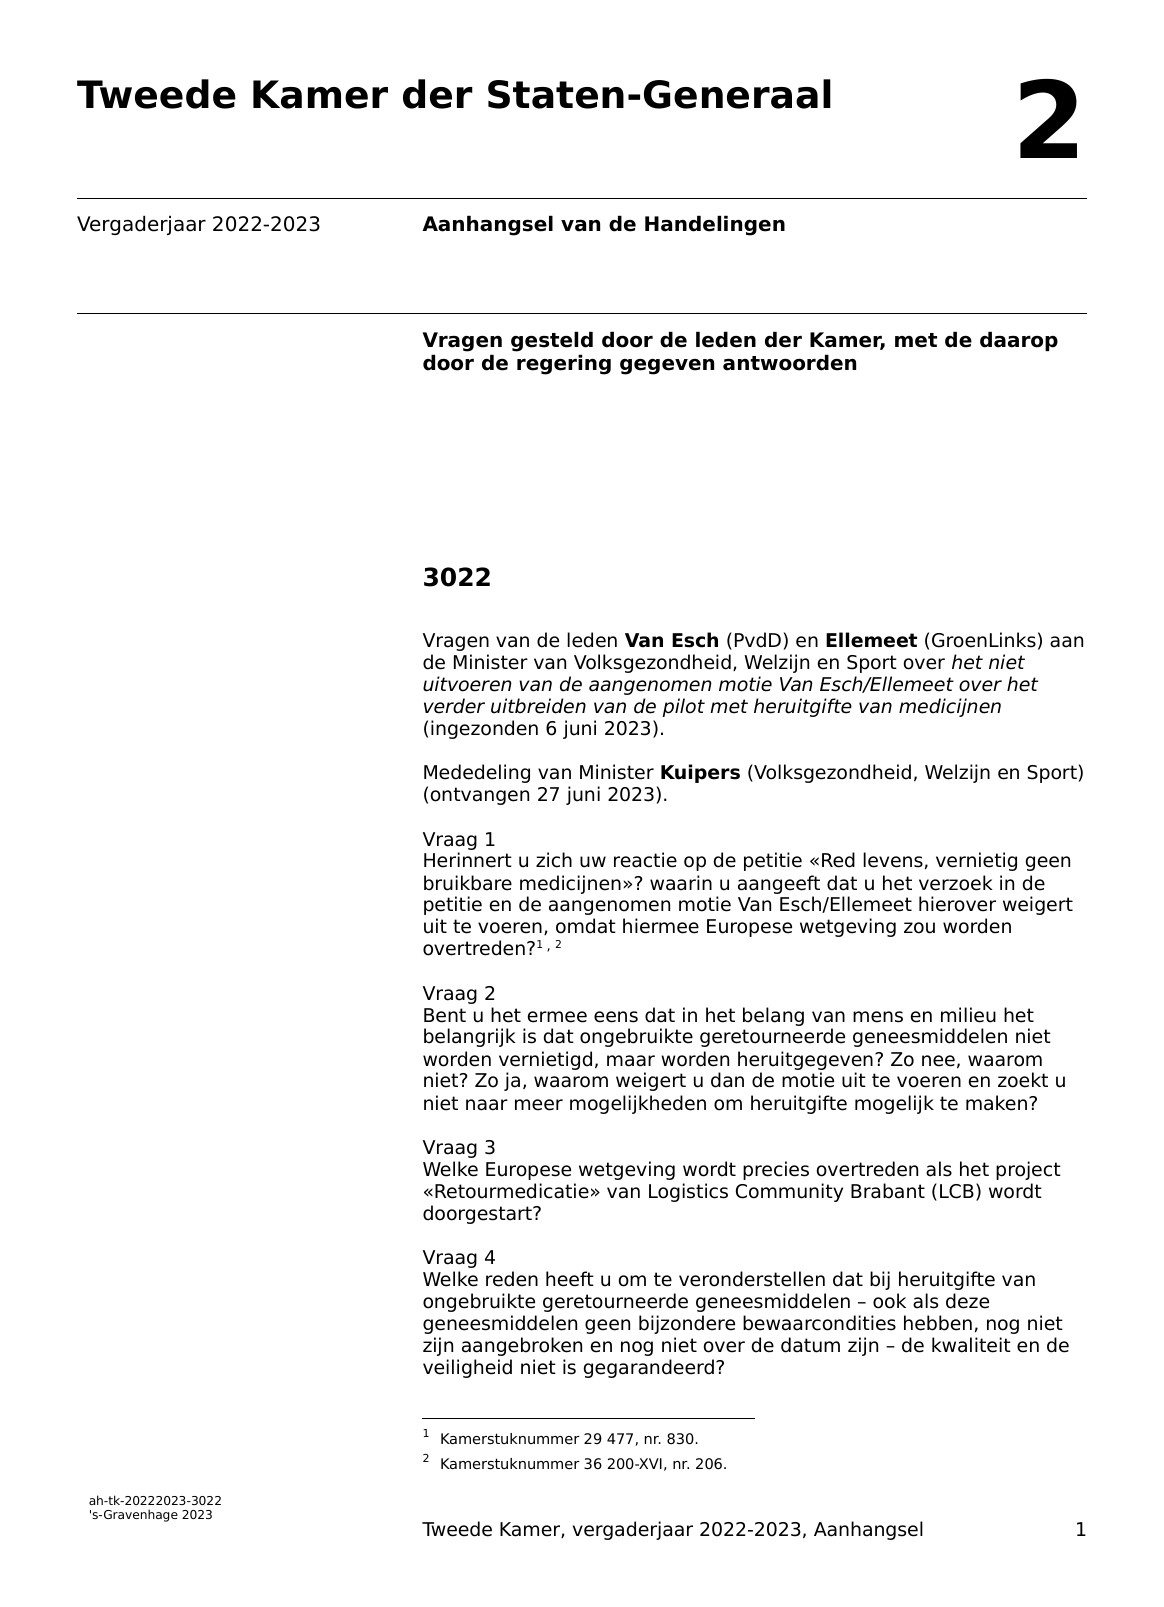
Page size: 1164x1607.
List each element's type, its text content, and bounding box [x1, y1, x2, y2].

text Welke reden heeft u om te veronderstellen dat bij heruitgifte van ongebruikte geretourneerde geneesmiddelen – ook als deze geneesmiddelen geen bijzondere bewaarcondities hebben, nog niet zijn aangebroken en nog niet over de datum zijn – de kwaliteit en de veiligheid niet is gegarandeerd? [422, 1269, 1087, 1378]
table_cell Vragen gesteld door de leden der Kamer, met de daarop door de regering gegeven antwoorden [422, 314, 1087, 375]
text Herinnert u zich uw reactie op de petitie «Red levens, vernietig geen bruikbare medicijnen»? waarin u aangeeft dat u het verzoek in de petitie en de aangenomen motie Van Esch/Ellemeet hierover weigert uit te voeren, omdat hiermee Europese wetgeving zou worden overtreden?, [422, 850, 1087, 960]
text 's-Gravenhage 2023 [88, 1508, 323, 1522]
text Kamerstuknummer 36 200-XVI, nr. 206. [422, 1452, 1087, 1474]
text Bent u het ermee eens dat in het belang van mens en milieu het belangrijk is dat ongebruikte geretourneerde geneesmiddelen niet worden vernietigd, maar worden heruitgegeven? Zo nee, waarom niet? Zo ja, waarom weigert u dan de motie uit te voeren en zoekt u niet naar meer mogelijkheden om heruitgifte mogelijk te maken? [422, 1004, 1087, 1114]
text Vraag 4 [422, 1247, 1087, 1269]
table_cell Vergaderjaar 2022-2023 [77, 199, 422, 313]
text ah-tk-20222023-3022 [88, 1494, 323, 1508]
text Vraag 3 [422, 1137, 1087, 1158]
table_cell Aanhangsel van de Handelingen [422, 199, 1087, 313]
text Welke Europese wetgeving wordt precies overtreden als het project «Retourmedicatie» van Logistics Community Brabant (LCB) wordt doorgestart? [422, 1158, 1087, 1224]
text Kamerstuknummer 29 477, nr. 830. [422, 1427, 1087, 1449]
text Mededeling van Minister Kuipers (Volksgezondheid, Welzijn en Sport) (ontvangen 27 juni 2023). [422, 762, 1087, 806]
text Vraag 1 [422, 828, 1087, 850]
table_header 2 [886, 59, 1087, 198]
text Vraag 2 [422, 982, 1087, 1004]
table_cell [77, 314, 422, 375]
table_header Tweede Kamer der Staten-Generaal [77, 59, 886, 198]
text 3022 [422, 563, 1087, 592]
text Vragen van de leden Van Esch (PvdD) en Ellemeet (GroenLinks) aan de Minister van Volksgezondheid, Welzijn en Sport over het niet uitvoeren van de aangenomen motie Van Esch/Ellemeet over het verder uitbreiden van de pilot met heruitgifte van medicijnen (ingezonden 6 juni 2023). [422, 630, 1087, 740]
